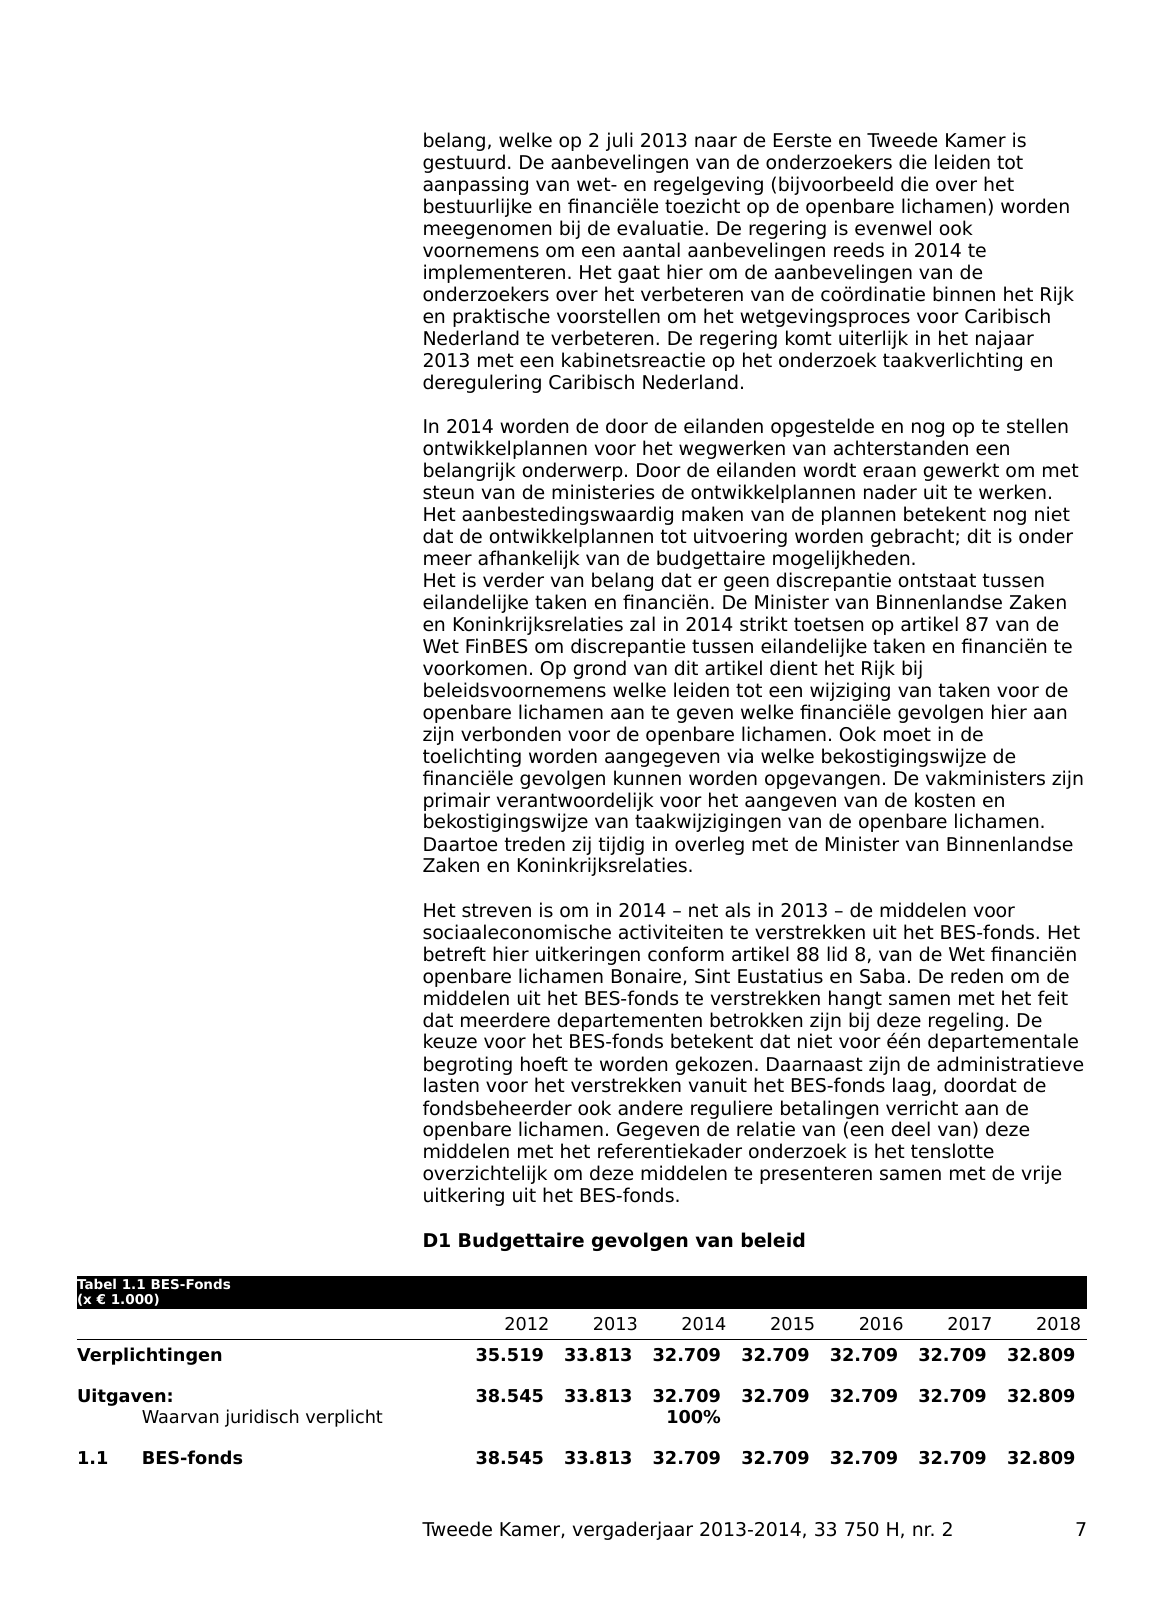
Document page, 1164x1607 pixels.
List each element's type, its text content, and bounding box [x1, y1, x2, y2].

table_cell [77, 1365, 136, 1386]
table_cell [136, 1427, 466, 1448]
subtitle D1 Budgettaire gevolgen van beleid [422, 1229, 1087, 1251]
table_cell [77, 1309, 466, 1339]
table_cell 32.809 [998, 1448, 1087, 1468]
table_cell 33.813 [555, 1448, 644, 1468]
table_cell [77, 1427, 136, 1448]
table_cell BES-fonds [136, 1448, 466, 1468]
table_cell [77, 1407, 136, 1427]
table_cell 32.709 [732, 1386, 821, 1407]
table_cell [466, 1427, 555, 1448]
table_cell 32.709 [909, 1448, 998, 1468]
text belang, welke op 2 juli 2013 naar de Eerste en Tweede Kamer is gestuurd. De aanbevelingen van de onderzoekers die leiden tot aanpassing van wet- en regelgeving (bijvoorbeeld die over het bestuurlijke en financiële toezicht op de openbare lichamen) worden meegenomen bij de evaluatie. De regering is evenwel ook voornemens om een aantal aanbevelingen reeds in 2014 te implementeren. Het gaat hier om de aanbevelingen van de onderzoekers over het verbeteren van de coördinatie binnen het Rijk en praktische voorstellen om het wetgevingsproces voor Caribisch Nederland te verbeteren. De regering komt uiterlijk in het najaar 2013 met een kabinetsreactie op het onderzoek taakverlichting en deregulering Caribisch Nederland. [422, 130, 1087, 394]
table_cell [555, 1427, 644, 1448]
table_cell 32.709 [821, 1448, 909, 1468]
table_cell [136, 1365, 466, 1386]
table_cell 32.709 [821, 1340, 909, 1365]
table_cell [821, 1407, 909, 1427]
table_cell 2015 [732, 1309, 821, 1339]
table_cell [644, 1427, 732, 1448]
text In 2014 worden de door de eilanden opgestelde en nog op te stellen ontwikkelplannen voor het wegwerken van achterstanden een belangrijk onderwerp. Door de eilanden wordt eraan gewerkt om met steun van de ministeries de ontwikkelplannen nader uit te werken. Het aanbestedingswaardig maken van de plannen betekent nog niet dat de ontwikkelplannen tot uitvoering worden gebracht; dit is onder meer afhankelijk van de budgettaire mogelijkheden. [422, 416, 1087, 570]
table_cell 38.545 [466, 1448, 555, 1468]
table_cell 32.709 [732, 1448, 821, 1468]
table_cell [732, 1365, 821, 1386]
table_cell 32.709 [644, 1340, 732, 1365]
table_cell [909, 1407, 998, 1427]
table_cell 32.709 [732, 1340, 821, 1365]
table_cell [466, 1407, 555, 1427]
table_cell [821, 1427, 909, 1448]
table_cell 35.519 [466, 1340, 555, 1365]
table_cell [998, 1365, 1087, 1386]
table_cell 2018 [998, 1309, 1087, 1339]
table_cell 2013 [555, 1309, 644, 1339]
table_cell [998, 1427, 1087, 1448]
table_cell 2012 [466, 1309, 555, 1339]
table_cell [821, 1365, 909, 1386]
table_header Tabel 1.1 BES-Fonds (x € 1.000) [77, 1276, 1087, 1308]
table_cell 2017 [909, 1309, 998, 1339]
table_cell 33.813 [555, 1340, 644, 1365]
table_cell [555, 1365, 644, 1386]
table_cell 2014 [644, 1309, 732, 1339]
table_cell 32.709 [644, 1448, 732, 1468]
table_cell [998, 1407, 1087, 1427]
table_cell 100% [644, 1407, 732, 1427]
table_cell Verplichtingen [77, 1340, 466, 1365]
table_cell [644, 1365, 732, 1386]
table_cell [909, 1427, 998, 1448]
table_cell [732, 1407, 821, 1427]
table_cell 2016 [821, 1309, 909, 1339]
table_cell [555, 1407, 644, 1427]
table_cell [466, 1365, 555, 1386]
table_cell 38.545 [466, 1386, 555, 1407]
table_cell Uitgaven: [77, 1386, 466, 1407]
table_cell 32.809 [998, 1386, 1087, 1407]
table_cell 1.1 [77, 1448, 136, 1468]
table_cell 32.709 [909, 1386, 998, 1407]
table_cell [909, 1365, 998, 1386]
text Het is verder van belang dat er geen discrepantie ontstaat tussen eilandelijke taken en financiën. De Minister van Binnenlandse Zaken en Koninkrijksrelaties zal in 2014 strikt toetsen op artikel 87 van de Wet FinBES om discrepantie tussen eilandelijke taken en financiën te voorkomen. Op grond van dit artikel dient het Rijk bij beleidsvoornemens welke leiden tot een wijziging van taken voor de openbare lichamen aan te geven welke financiële gevolgen hier aan zijn verbonden voor de openbare lichamen. Ook moet in de toelichting worden aangegeven via welke bekostigingswijze de financiële gevolgen kunnen worden opgevangen. De vakministers zijn primair verantwoordelijk voor het aangeven van de kosten en bekostigingswijze van taakwijzigingen van de openbare lichamen. Daartoe treden zij tijdig in overleg met de Minister van Binnenlandse Zaken en Koninkrijksrelaties. [422, 570, 1087, 877]
table_cell 32.709 [821, 1386, 909, 1407]
table_cell 32.709 [909, 1340, 998, 1365]
table_cell 33.813 [555, 1386, 644, 1407]
table_cell [732, 1427, 821, 1448]
table_cell Waarvan juridisch verplicht [136, 1407, 466, 1427]
table_cell 32.809 [998, 1340, 1087, 1365]
text Het streven is om in 2014 – net als in 2013 – de middelen voor sociaaleconomische activiteiten te verstrekken uit het BES-fonds. Het betreft hier uitkeringen conform artikel 88 lid 8, van de Wet financiën openbare lichamen Bonaire, Sint Eustatius en Saba. De reden om de middelen uit het BES-fonds te verstrekken hangt samen met het feit dat meerdere departementen betrokken zijn bij deze regeling. De keuze voor het BES-fonds betekent dat niet voor één departementale begroting hoeft te worden gekozen. Daarnaast zijn de administratieve lasten voor het verstrekken vanuit het BES-fonds laag, doordat de fondsbeheerder ook andere reguliere betalingen verricht aan de openbare lichamen. Gegeven de relatie van (een deel van) deze middelen met het referentiekader onderzoek is het tenslotte overzichtelijk om deze middelen te presenteren samen met de vrije uitkering uit het BES-fonds. [422, 899, 1087, 1207]
table_cell 32.709 [644, 1386, 732, 1407]
